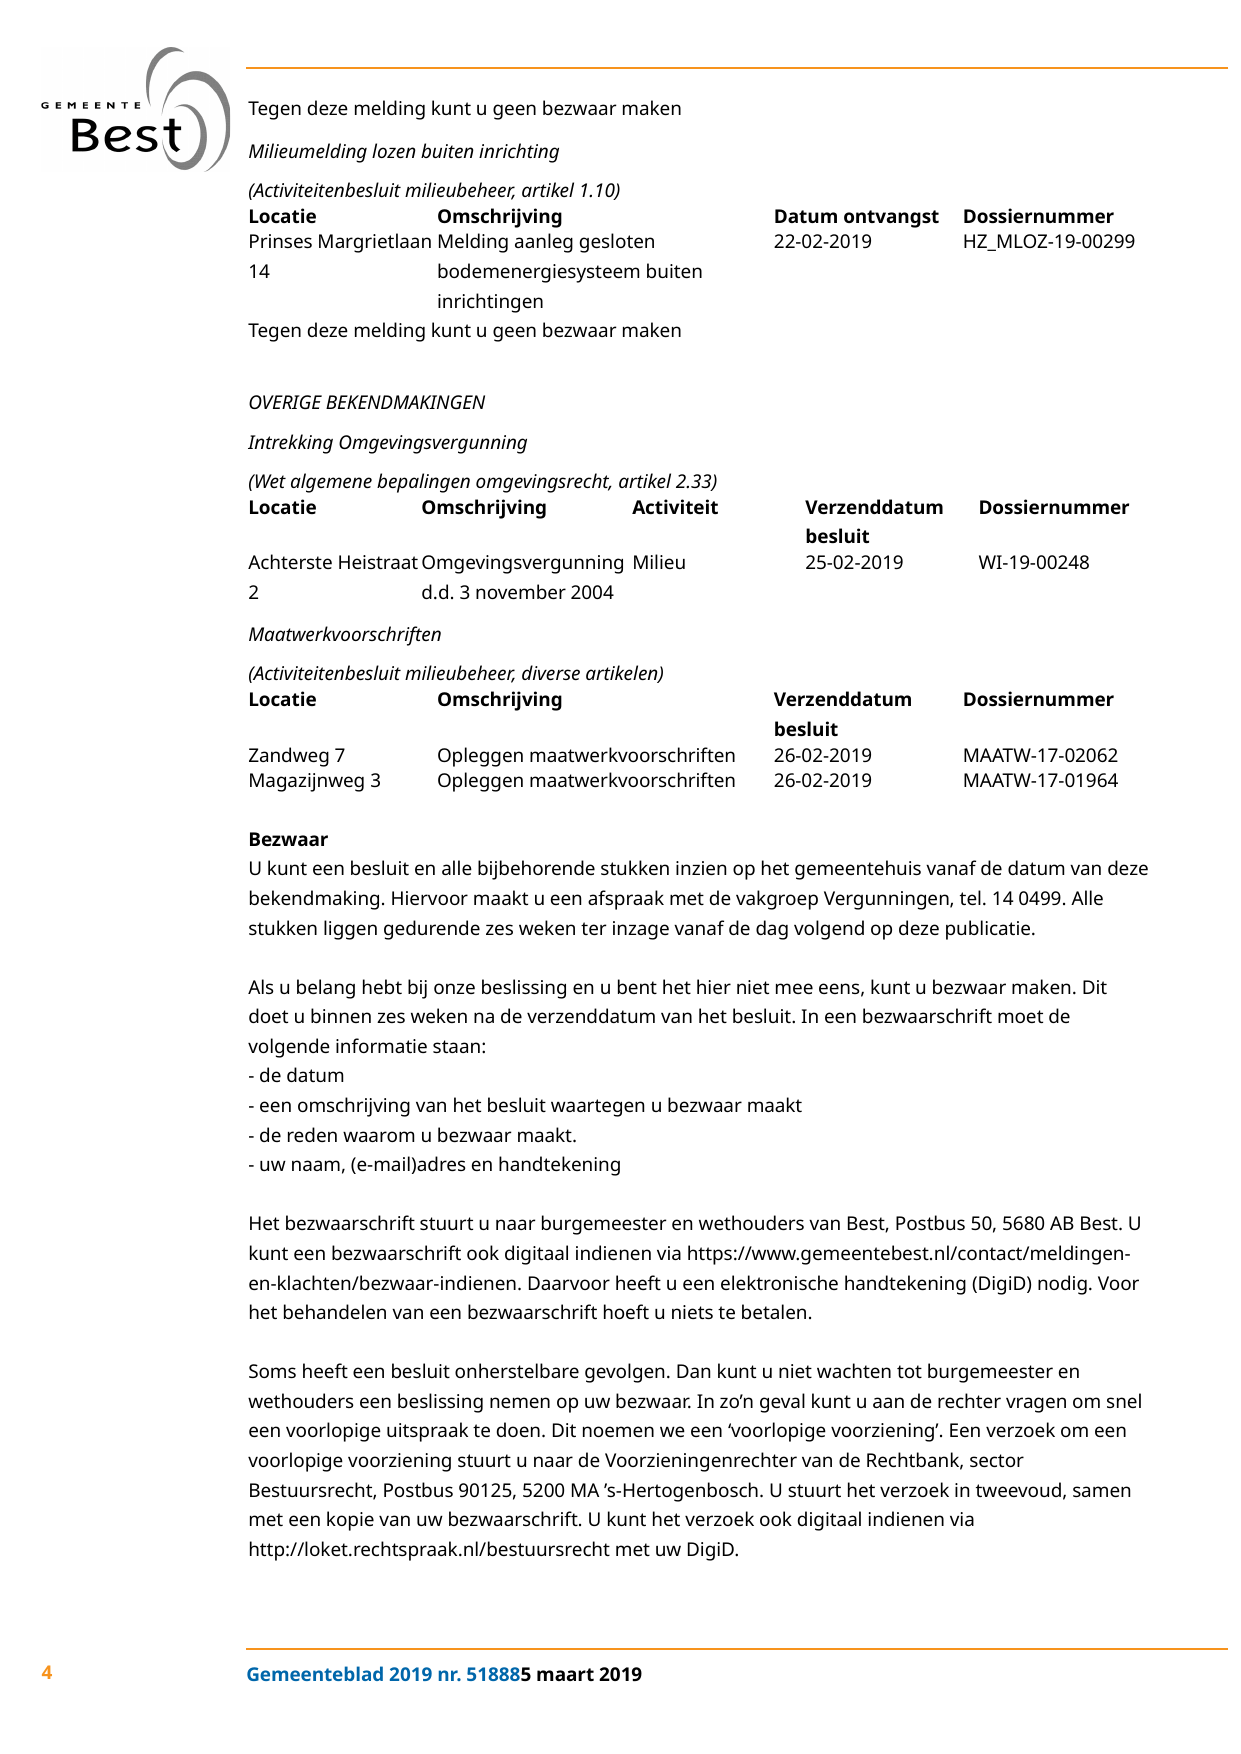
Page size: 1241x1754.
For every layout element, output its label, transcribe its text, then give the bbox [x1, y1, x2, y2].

table_cell Achterste Heistraat 2 [248, 549, 421, 604]
table_cell 26-02-2019 [774, 742, 963, 767]
text Tegen deze melding kunt u geen bezwaar maken [248, 317, 1152, 343]
text Als u belang hebt bij onze beslissing en u bent het hier niet mee eens, kunt u bezwaar maken. Dit doet u binnen zes weken na de verzenddatum van het besluit. In een bezwaarschrift moet de volgende informatie staan: [248, 974, 1152, 1059]
table_header Activiteit [632, 494, 805, 549]
table_header Dossiernummer [978, 494, 1152, 549]
table_header Dossiernummer [963, 686, 1152, 742]
text Soms heeft een besluit onherstelbare gevolgen. Dan kunt u niet wachten tot burgemeester en wethouders een beslissing nemen op uw bezwaar. In zo’n geval kunt u aan de rechter vragen om snel een voorlopige uitspraak te doen. Dit noemen we een ‘voorlopige voorziening’. Een verzoek om een voorlopige voorziening stuurt u naar de Voorzieningenrechter van de Rechtbank, sector Bestuursrecht, Postbus 90125, 5200 MA ’s-Hertogenbosch. U stuurt het verzoek in tweevoud, samen met een kopie van uw bezwaarschrift. U kunt het verzoek ook digitaal indienen via http://loket.rechtspraak.nl/bestuursrecht met uw DigiD. [248, 1358, 1152, 1562]
table_cell MAATW-17-01964 [963, 768, 1152, 793]
text - een omschrijving van het besluit waartegen u bezwaar maakt [248, 1092, 1152, 1118]
table_header Omschrijving [421, 494, 632, 549]
table_cell 25-02-2019 [805, 549, 978, 604]
table_cell Zandweg 7 [248, 742, 437, 767]
text - de datum [248, 1063, 1152, 1088]
text U kunt een besluit en alle bijbehorende stukken inzien op het gemeentehuis vanaf de datum van deze bekendmaking. Hiervoor maakt u een afspraak met de vakgroep Vergunningen, tel. 14 0499. Alle stukken liggen gedurende zes weken ter inzage vanaf de dag volgend op deze publicatie. [248, 856, 1152, 941]
text Tegen deze melding kunt u geen bezwaar maken [248, 95, 1152, 121]
table_header Dossiernummer [963, 203, 1152, 229]
table_header Locatie [248, 494, 421, 549]
table_cell Melding aanleg gesloten bodemenergiesysteem buiten inrichtingen [437, 229, 774, 314]
text - uw naam, (e-mail)adres en handtekening [248, 1151, 1152, 1177]
table_cell Omgevingsvergunning d.d. 3 november 2004 [421, 549, 632, 604]
table_cell Prinses Margrietlaan 14 [248, 229, 437, 314]
table_header Verzenddatum besluit [774, 686, 963, 742]
table_header Omschrijving [437, 686, 774, 742]
table_cell Milieu [632, 549, 805, 604]
table_cell 22-02-2019 [774, 229, 963, 314]
text (Activiteitenbesluit milieubeheer, diverse artikelen) [248, 661, 1152, 686]
table_header Verzenddatum besluit [805, 494, 978, 549]
table_cell Magazijnweg 3 [248, 768, 437, 793]
text Intrekking Omgevingsvergunning [248, 429, 1152, 454]
table_cell HZ_MLOZ-19-00299 [963, 229, 1152, 314]
text OVERIGE BEKENDMAKINGEN [248, 389, 1152, 415]
text (Wet algemene bepalingen omgevingsrecht, artikel 2.33) [248, 468, 1152, 494]
table_cell Opleggen maatwerkvoorschriften [437, 768, 774, 793]
table_cell WI-19-00248 [978, 549, 1152, 604]
text Bezwaar [248, 826, 1152, 852]
table_header Omschrijving [437, 203, 774, 229]
table_header Datum ontvangst [774, 203, 963, 229]
text Het bezwaarschrift stuurt u naar burgemeester en wethouders van Best, Postbus 50, 5680 AB Best. U kunt een bezwaarschrift ook digitaal indienen via https://www.gemeentebest.nl/contact/meldingen-en-klachten/bezwaar-indienen. Daarvoor heeft u een elektronische handtekening (DigiD) nodig. Voor het behandelen van een bezwaarschrift hoeft u niets te betalen. [248, 1211, 1152, 1325]
picture [41, 47, 231, 172]
text (Activiteitenbesluit milieubeheer, artikel 1.10) [248, 177, 1152, 203]
table_header Locatie [248, 203, 437, 229]
table_cell 26-02-2019 [774, 768, 963, 793]
table_cell MAATW-17-02062 [963, 742, 1152, 767]
table_header Locatie [248, 686, 437, 742]
table_cell Opleggen maatwerkvoorschriften [437, 742, 774, 767]
text - de reden waarom u bezwaar maakt. [248, 1122, 1152, 1148]
text Maatwerkvoorschriften [248, 621, 1152, 647]
text Milieumelding lozen buiten inrichting [248, 138, 1152, 164]
